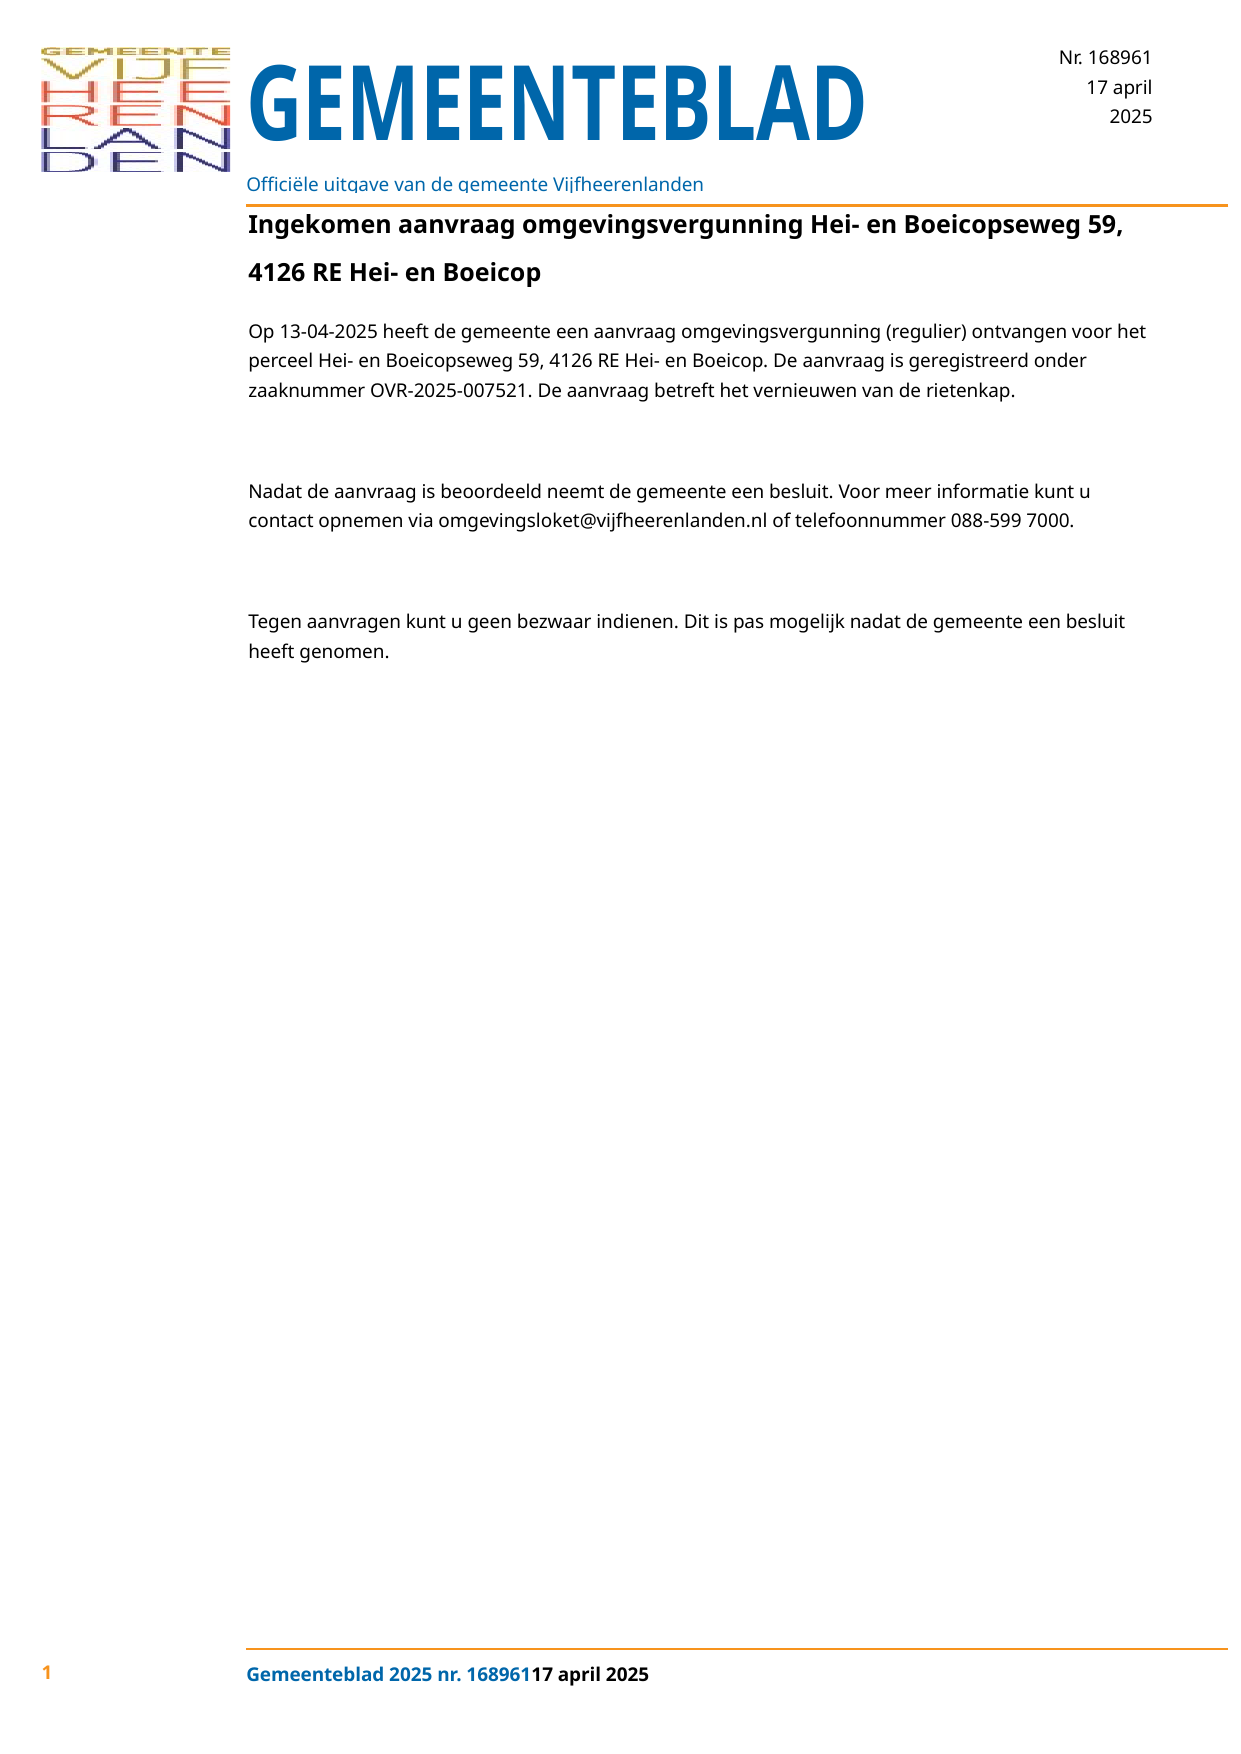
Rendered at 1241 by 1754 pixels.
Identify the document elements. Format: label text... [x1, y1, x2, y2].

text Ingekomen aanvraag omgevingsvergunning Hei- en Boeicopseweg 59, 4126 RE Hei- en Boeicop [248, 207, 1152, 288]
text Tegen aanvragen kunt u geen bezwaar indienen. Dit is pas mogelijk nadat de gemeente een besluit heeft genomen. [248, 608, 1152, 664]
picture [41, 47, 231, 172]
text Op 13-04-2025 heeft de gemeente een aanvraag omgevingsvergunning (regulier) ontvangen voor het perceel Hei- en Boeicopseweg 59, 4126 RE Hei- en Boeicop. De aanvraag is geregistreerd onder zaaknummer OVR-2025-007521. De aanvraag betreft het vernieuwen van de rietenkap. [248, 318, 1152, 403]
text Nadat de aanvraag is beoordeeld neemt de gemeente een besluit. Voor meer informatie kunt u contact opnemen via omgevingsloket@vijfheerenlanden.nl of telefoonnummer 088-599 7000. [248, 478, 1152, 533]
